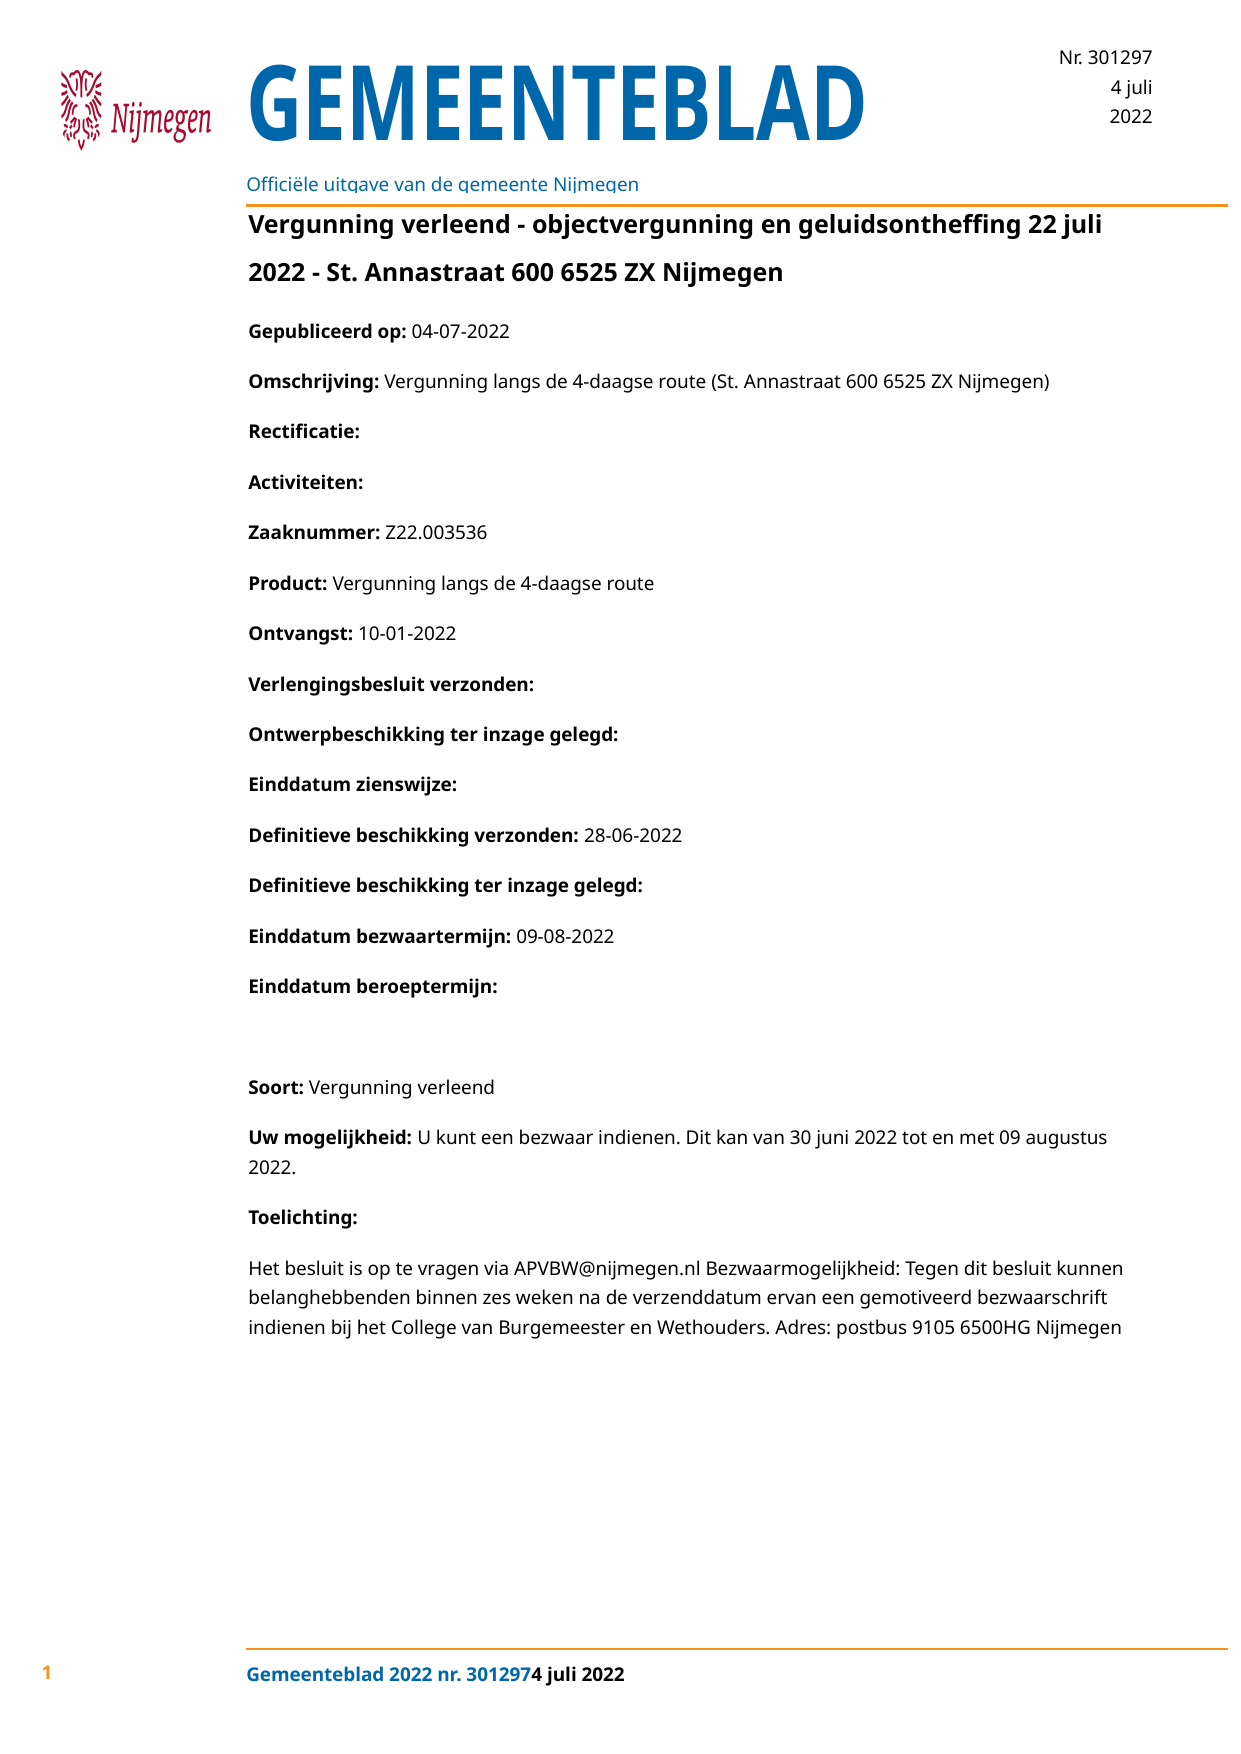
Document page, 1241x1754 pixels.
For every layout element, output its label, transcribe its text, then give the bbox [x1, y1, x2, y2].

text Definitieve beschikking ter inzage gelegd: [248, 872, 1152, 898]
text Uw mogelijkheid: U kunt een bezwaar indienen. Dit kan van 30 juni 2022 tot en met 09 augustus 2022. [248, 1124, 1152, 1180]
text Einddatum zienswijze: [248, 772, 1152, 797]
text Verlengingsbesluit verzonden: [248, 671, 1152, 697]
text Definitieve beschikking verzonden: 28-06-2022 [248, 822, 1152, 848]
text Activiteiten: [248, 469, 1152, 495]
text Ontvangst: 10-01-2022 [248, 620, 1152, 646]
text Omschrijving: Vergunning langs de 4-daagse route (St. Annastraat 600 6525 ZX Nijmegen) [248, 368, 1152, 394]
text Toelichting: [248, 1204, 1152, 1230]
text Product: Vergunning langs de 4-daagse route [248, 570, 1152, 596]
text Einddatum bezwaartermijn: 09-08-2022 [248, 923, 1152, 949]
text Ontwerpbeschikking ter inzage gelegd: [248, 721, 1152, 747]
text Zaaknummer: Z22.003536 [248, 519, 1152, 545]
text Het besluit is op te vragen via APVBW@nijmegen.nl Bezwaarmogelijkheid: Tegen dit besluit kunnen belanghebbenden binnen zes weken na de verzenddatum ervan een gemotiveerd bezwaarschrift indienen bij het College van Burgemeester en Wethouders. Adres: postbus 9105 6500HG Nijmegen [248, 1255, 1152, 1340]
text Einddatum beroeptermijn: [248, 973, 1152, 999]
picture [41, 47, 231, 172]
text Vergunning verleend - objectvergunning en geluidsontheffing 22 juli 2022 - St. Annastraat 600 6525 ZX Nijmegen [248, 207, 1152, 288]
text Gepubliceerd op: 04-07-2022 [248, 318, 1152, 344]
text Soort: Vergunning verleend [248, 1074, 1152, 1100]
text Rectificatie: [248, 419, 1152, 444]
